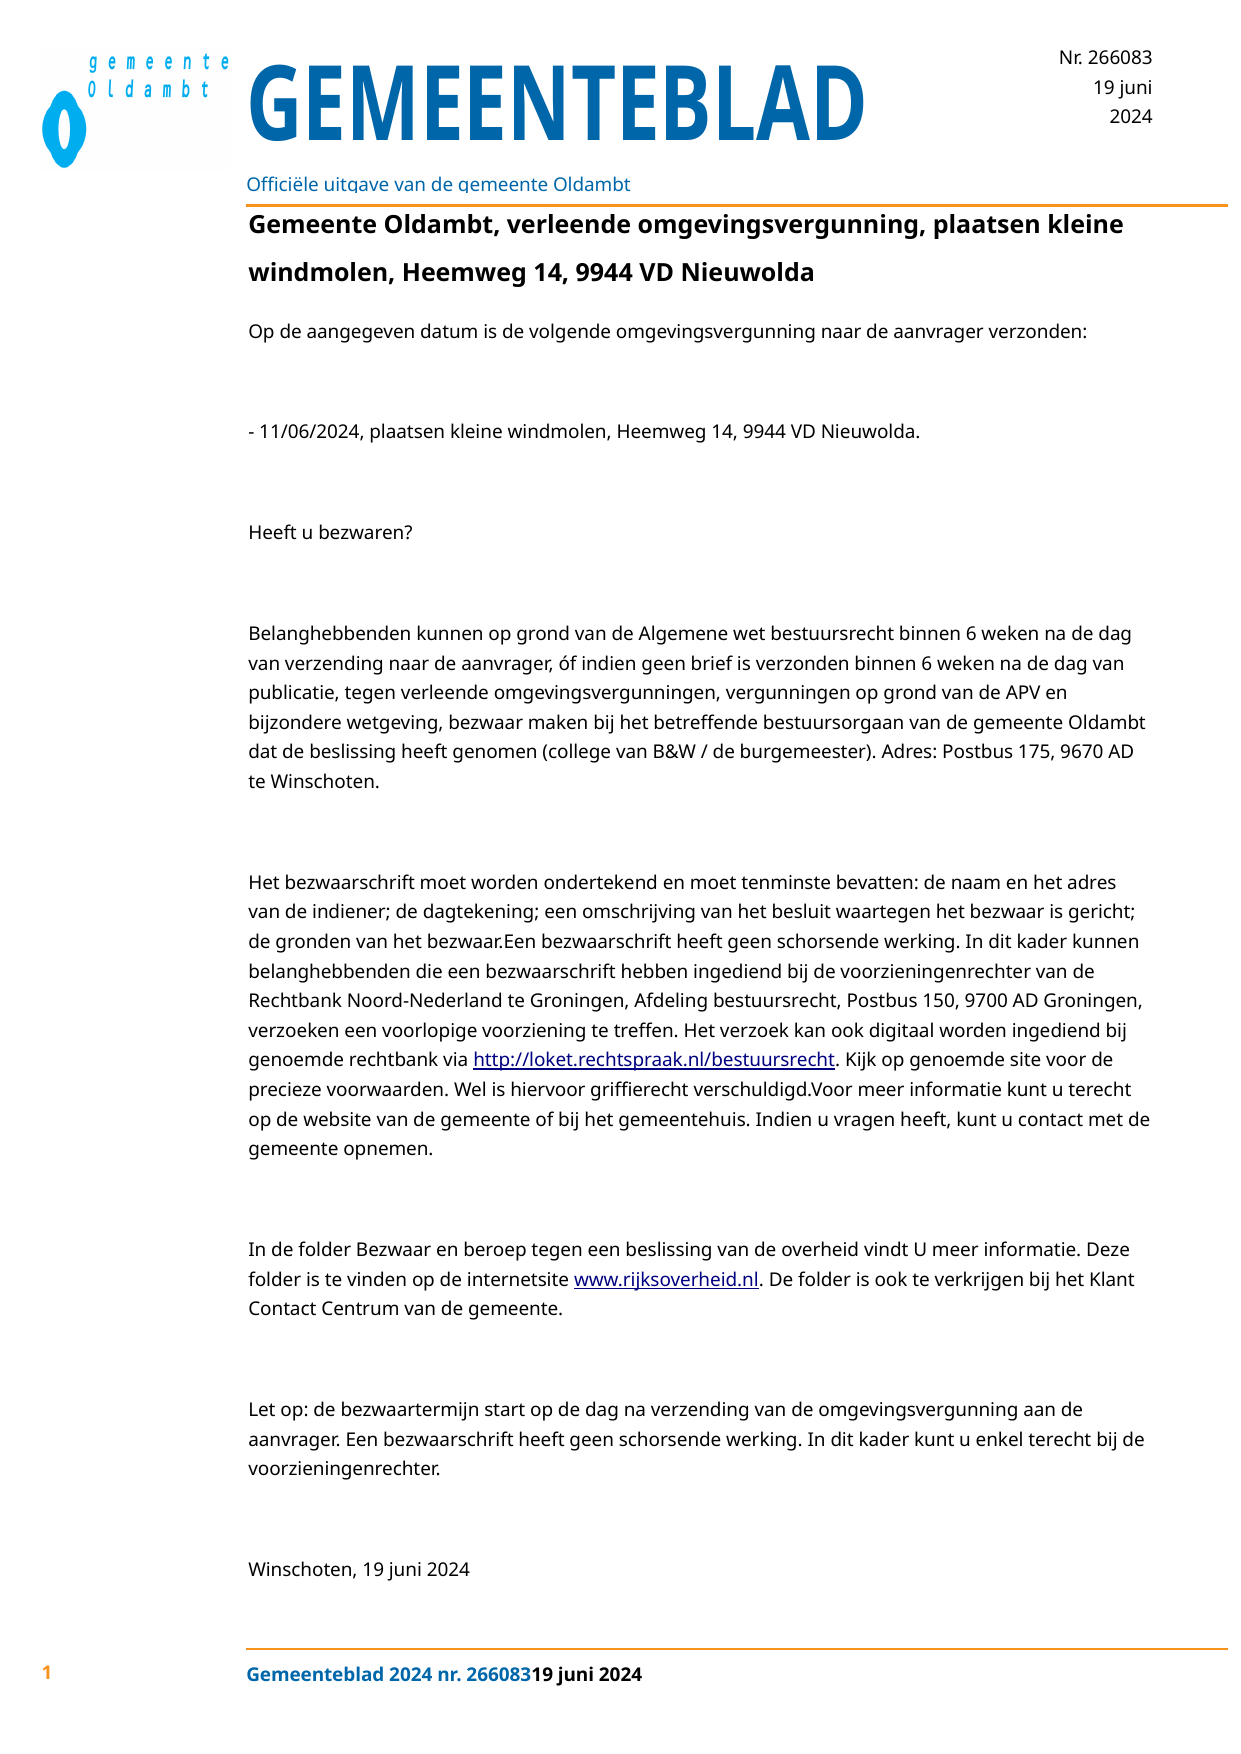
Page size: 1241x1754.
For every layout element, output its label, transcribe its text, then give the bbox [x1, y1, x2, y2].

text Gemeente Oldambt, verleende omgevingsvergunning, plaatsen kleine windmolen, Heemweg 14, 9944 VD Nieuwolda [248, 207, 1152, 288]
text Het bezwaarschrift moet worden ondertekend en moet tenminste bevatten: de naam en het adres van de indiener; de dagtekening; een omschrijving van het besluit waartegen het bezwaar is gericht; de gronden van het bezwaar.Een bezwaarschrift heeft geen schorsende werking. In dit kader kunnen belanghebbenden die een bezwaarschrift hebben ingediend bij de voorzieningenrechter van de Rechtbank Noord-Nederland te Groningen, Afdeling bestuursrecht, Postbus 150, 9700 AD Groningen, verzoeken een voorlopige voorziening te treffen. Het verzoek kan ook digitaal worden ingediend bij genoemde rechtbank via http://loket.rechtspraak.nl/bestuursrecht. Kijk op genoemde site voor de precieze voorwaarden. Wel is hiervoor griffierecht verschuldigd.Voor meer informatie kunt u terecht op de website van de gemeente of bij het gemeentehuis. Indien u vragen heeft, kunt u contact met de gemeente opnemen. [248, 869, 1152, 1161]
text Heeft u bezwaren? [248, 519, 1152, 545]
text Winschoten, 19 juni 2024 [248, 1556, 1152, 1582]
text In de folder Bezwaar en beroep tegen een beslissing van de overheid vindt U meer informatie. Deze folder is te vinden op de internetsite www.rijksoverheid.nl. De folder is ook te verkrijgen bij het Klant Contact Centrum van de gemeente. [248, 1236, 1152, 1321]
text Belanghebbenden kunnen op grond van de Algemene wet bestuursrecht binnen 6 weken na de dag van verzending naar de aanvrager, óf indien geen brief is verzonden binnen 6 weken na de dag van publicatie, tegen verleende omgevingsvergunningen, vergunningen op grond van de APV en bijzondere wetgeving, bezwaar maken bij het betreffende bestuursorgaan van de gemeente Oldambt dat de beslissing heeft genomen (college van B&W / de burgemeester). Adres: Postbus 175, 9670 AD te Winschoten. [248, 620, 1152, 794]
text Let op: de bezwaartermijn start op de dag na verzending van de omgevingsvergunning aan de aanvrager. Een bezwaarschrift heeft geen schorsende werking. In dit kader kunt u enkel terecht bij de voorzieningenrechter. [248, 1396, 1152, 1481]
text Op de aangegeven datum is de volgende omgevingsvergunning naar de aanvrager verzonden: [248, 318, 1152, 344]
picture [41, 47, 231, 172]
text - 11/06/2024, plaatsen kleine windmolen, Heemweg 14, 9944 VD Nieuwolda. [248, 419, 1152, 444]
